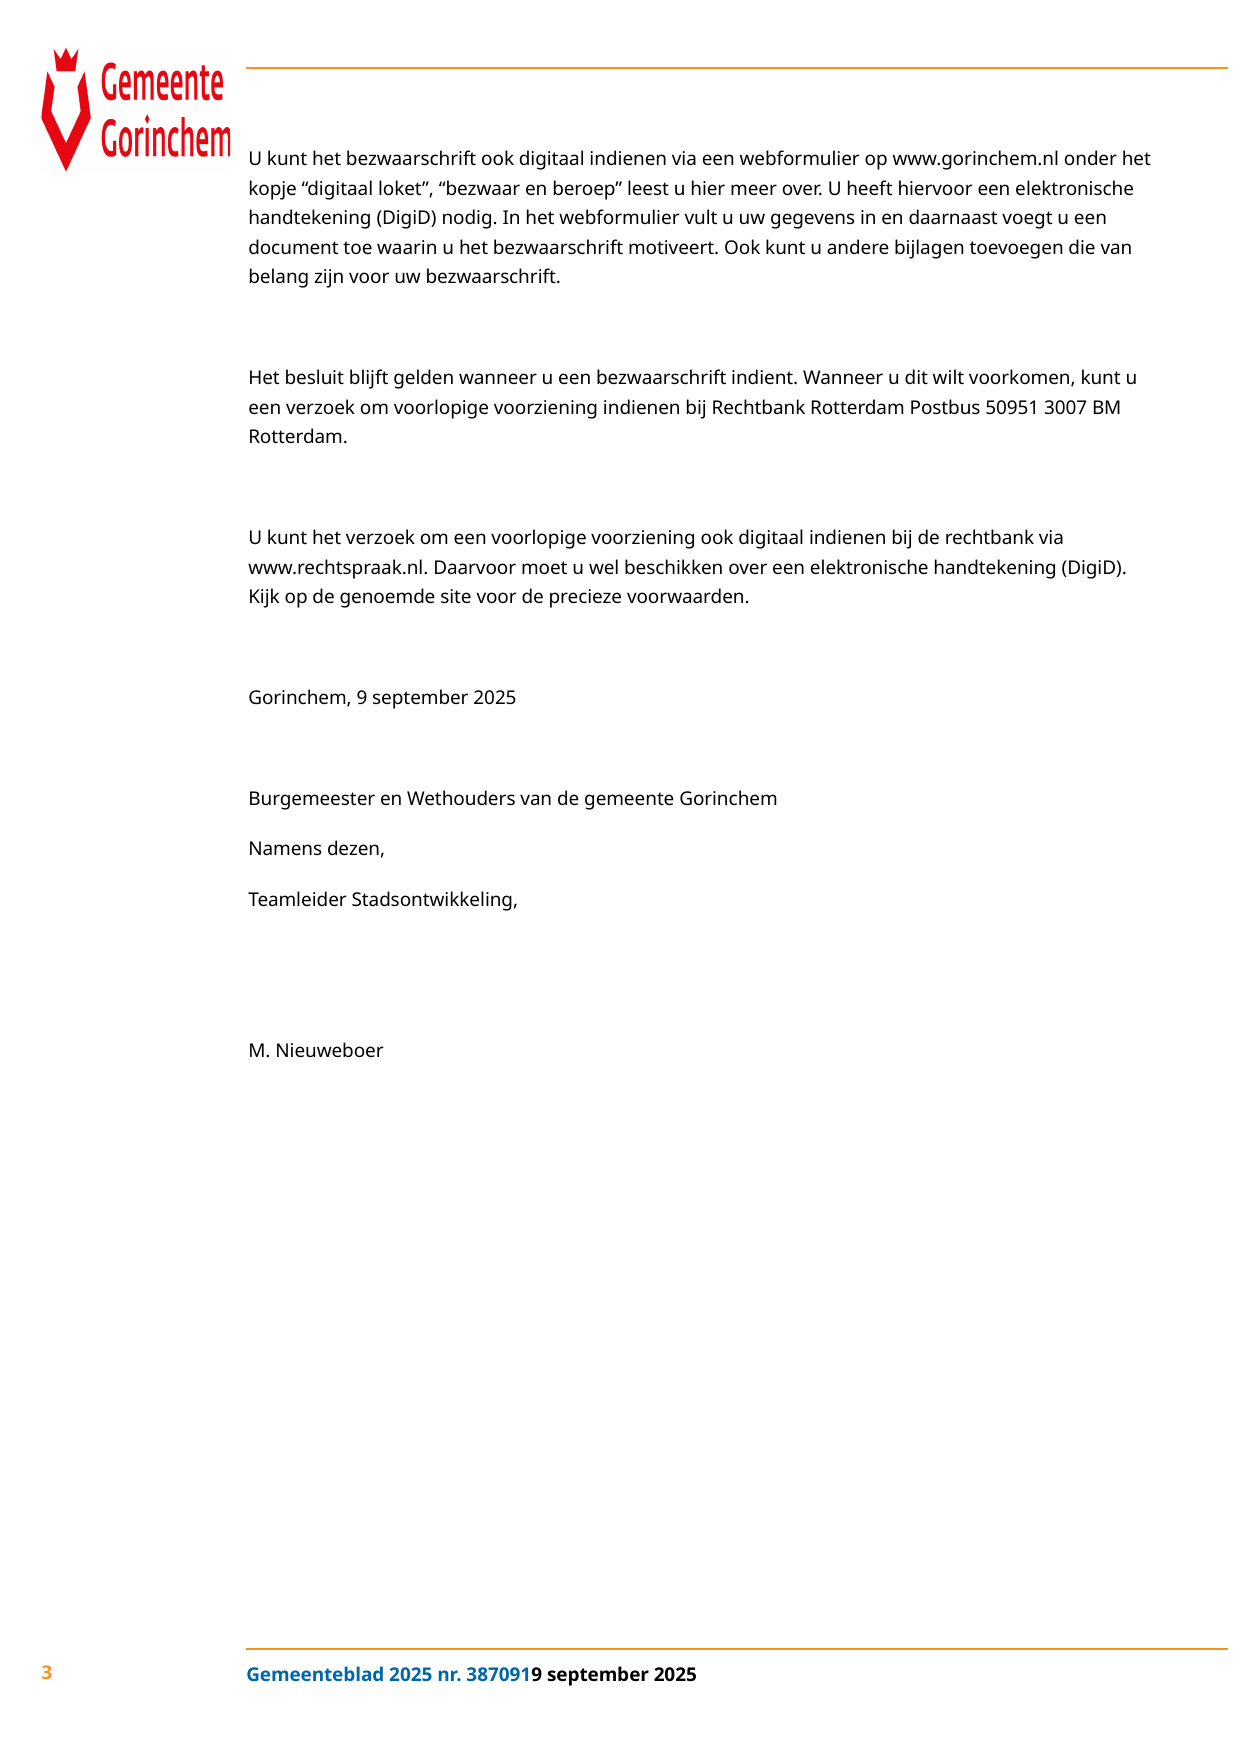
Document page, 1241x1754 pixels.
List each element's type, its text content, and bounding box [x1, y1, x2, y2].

text Gorinchem, 9 september 2025 [248, 684, 1152, 710]
text U kunt het bezwaarschrift ook digitaal indienen via een webformulier op www.gorinchem.nl onder het kopje “digitaal loket”, “bezwaar en beroep” leest u hier meer over. U heeft hiervoor een elektronische handtekening (DigiD) nodig. In het webformulier vult u uw gegevens in en daarnaast voegt u een document toe waarin u het bezwaarschrift motiveert. Ook kunt u andere bijlagen toevoegen die van belang zijn voor uw bezwaarschrift. [248, 145, 1152, 289]
text M. Nieuweboer [248, 1037, 1152, 1063]
text Namens dezen, [248, 836, 1152, 861]
picture [41, 47, 231, 172]
text U kunt het verzoek om een voorlopige voorziening ook digitaal indienen bij de rechtbank via www.rechtspraak.nl. Daarvoor moet u wel beschikken over een elektronische handtekening (DigiD). Kijk op de genoemde site voor de precieze voorwaarden. [248, 524, 1152, 609]
text Teamleider Stadsontwikkeling, [248, 886, 1152, 912]
text Het besluit blijft gelden wanneer u een bezwaarschrift indient. Wanneer u dit wilt voorkomen, kunt u een verzoek om voorlopige voorziening indienen bij Rechtbank Rotterdam Postbus 50951 3007 BM Rotterdam. [248, 364, 1152, 449]
text Burgemeester en Wethouders van de gemeente Gorinchem [248, 785, 1152, 811]
